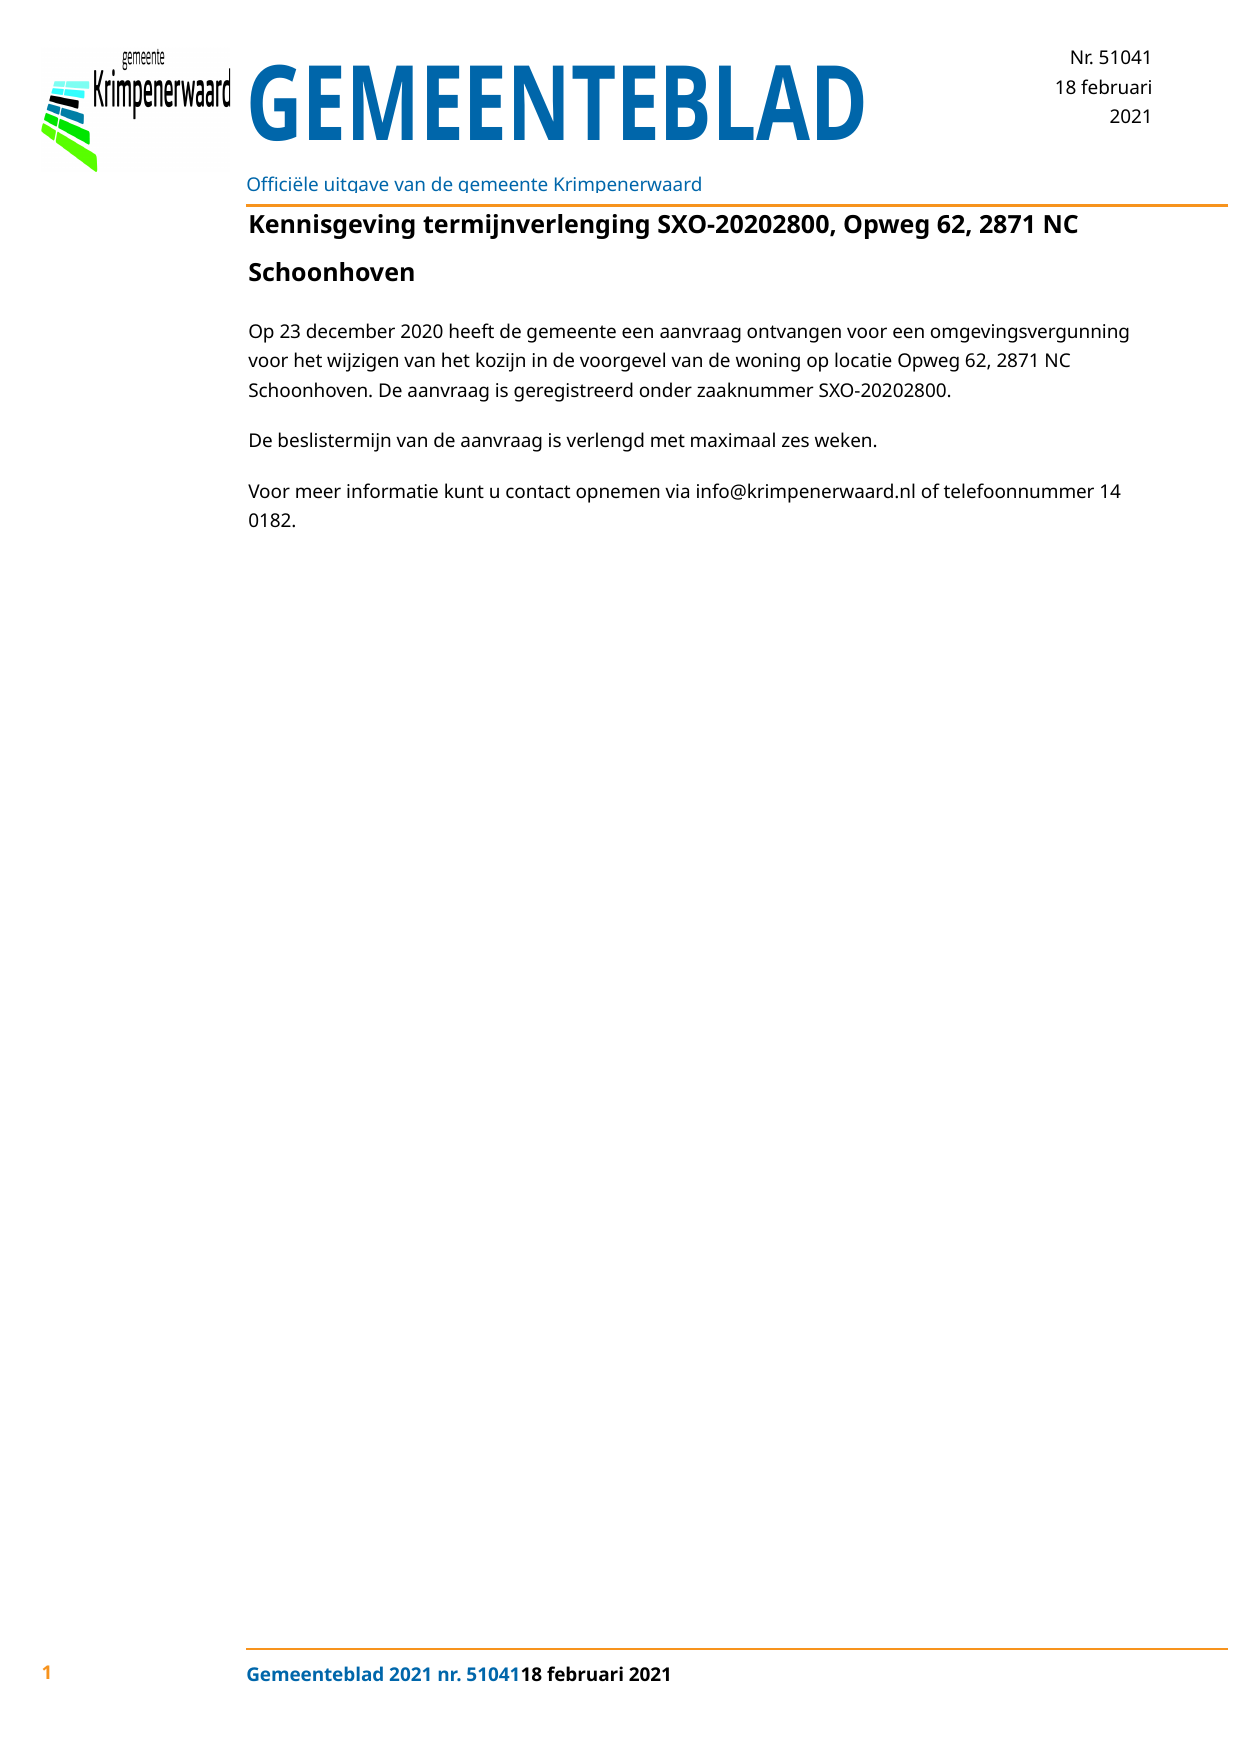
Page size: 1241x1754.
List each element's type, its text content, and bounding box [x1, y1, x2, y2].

text De beslistermijn van de aanvraag is verlengd met maximaal zes weken. [248, 427, 1152, 453]
picture [41, 47, 231, 172]
text Voor meer informatie kunt u contact opnemen via info@krimpenerwaard.nl of telefoonnummer 14 0182. [248, 478, 1152, 533]
text Kennisgeving termijnverlenging SXO-20202800, Opweg 62, 2871 NC Schoonhoven [248, 207, 1152, 288]
text Op 23 december 2020 heeft de gemeente een aanvraag ontvangen voor een omgevingsvergunning voor het wijzigen van het kozijn in de voorgevel van de woning op locatie Opweg 62, 2871 NC Schoonhoven. De aanvraag is geregistreerd onder zaaknummer SXO-20202800. [248, 318, 1152, 403]
